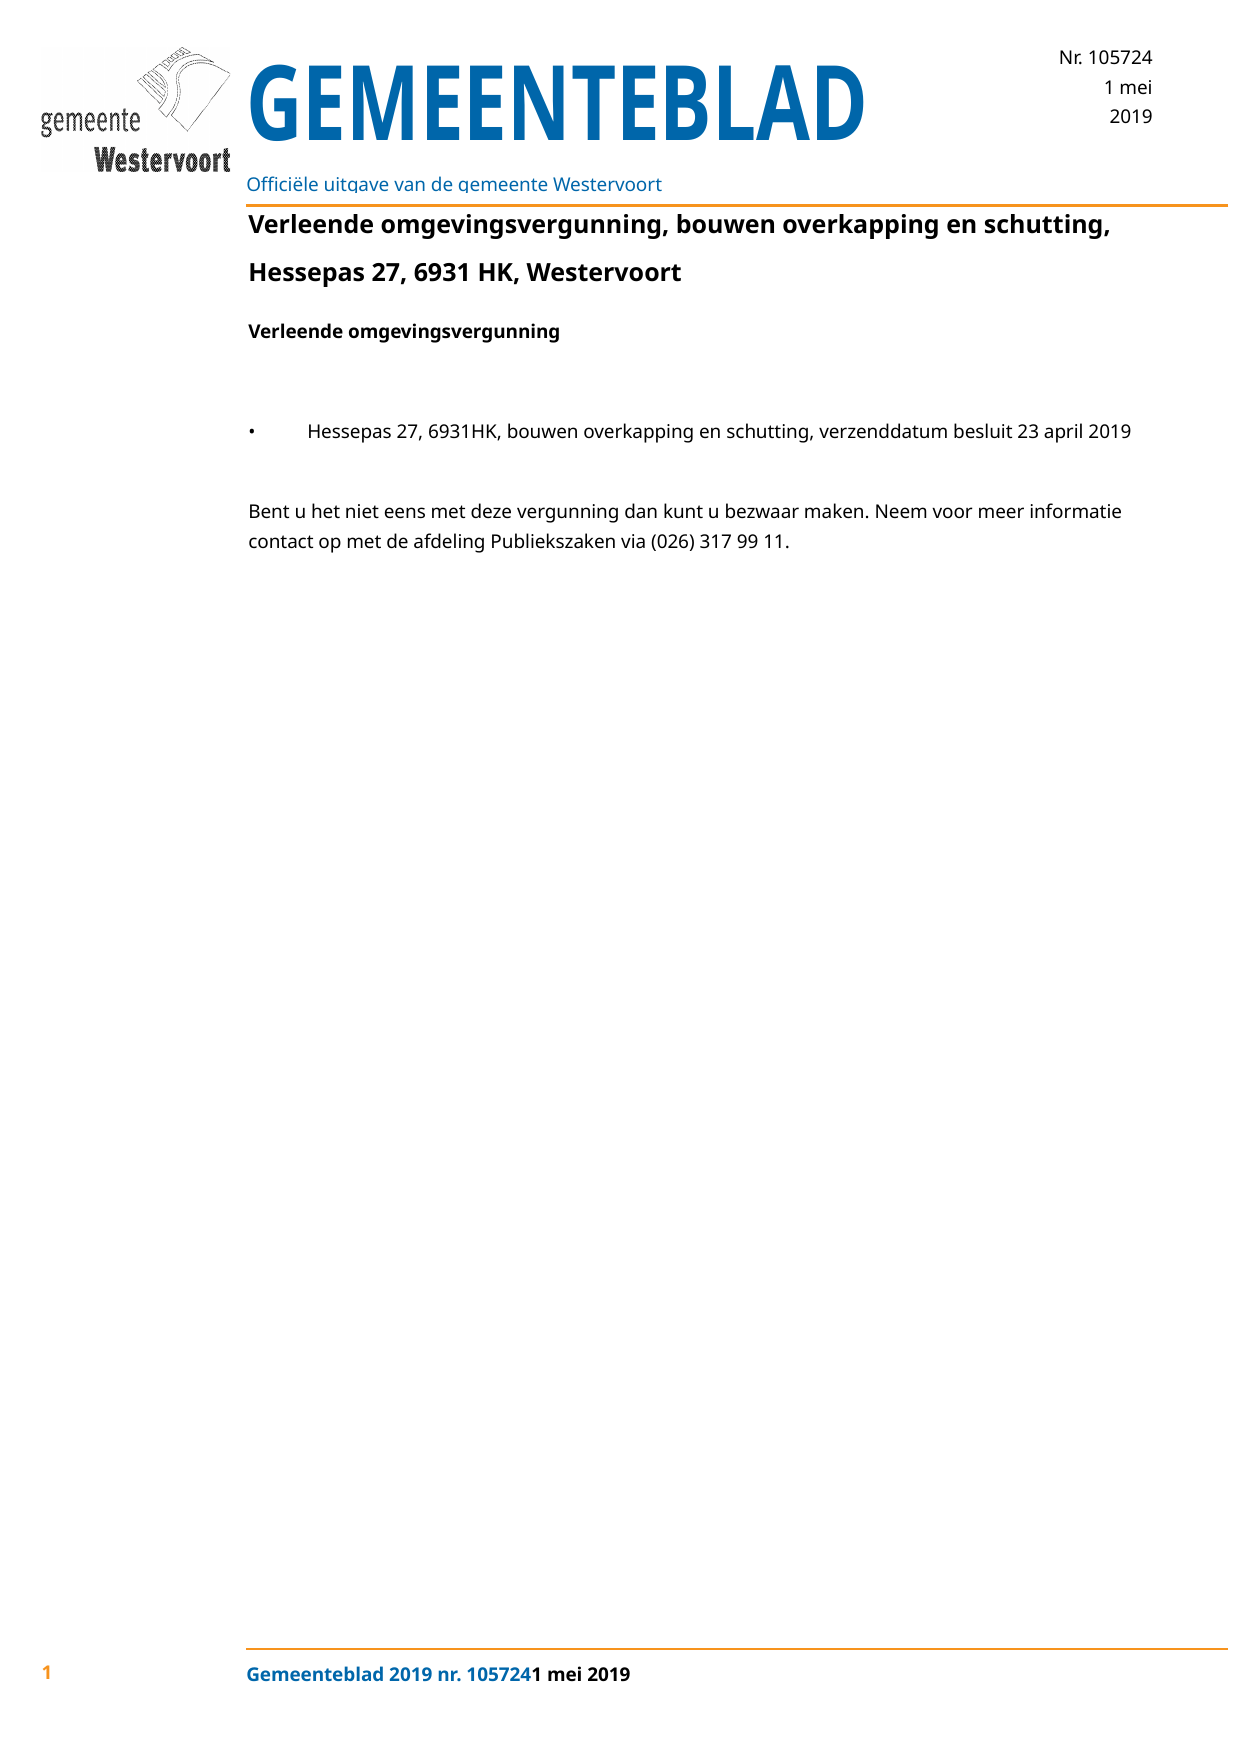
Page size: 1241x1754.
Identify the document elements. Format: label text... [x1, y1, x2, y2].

text Bent u het niet eens met deze vergunning dan kunt u bezwaar maken. Neem voor meer informatie contact op met de afdeling Publiekszaken via (026) 317 99 11. [248, 499, 1152, 554]
text Verleende omgevingsvergunning, bouwen overkapping en schutting, Hessepas 27, 6931 HK, Westervoort [248, 207, 1152, 288]
list Hessepas 27, 6931HK, bouwen overkapping en schutting, verzenddatum besluit 23 april 2019 [248, 419, 1152, 444]
text Verleende omgevingsvergunning [248, 318, 1152, 344]
picture [41, 47, 231, 172]
